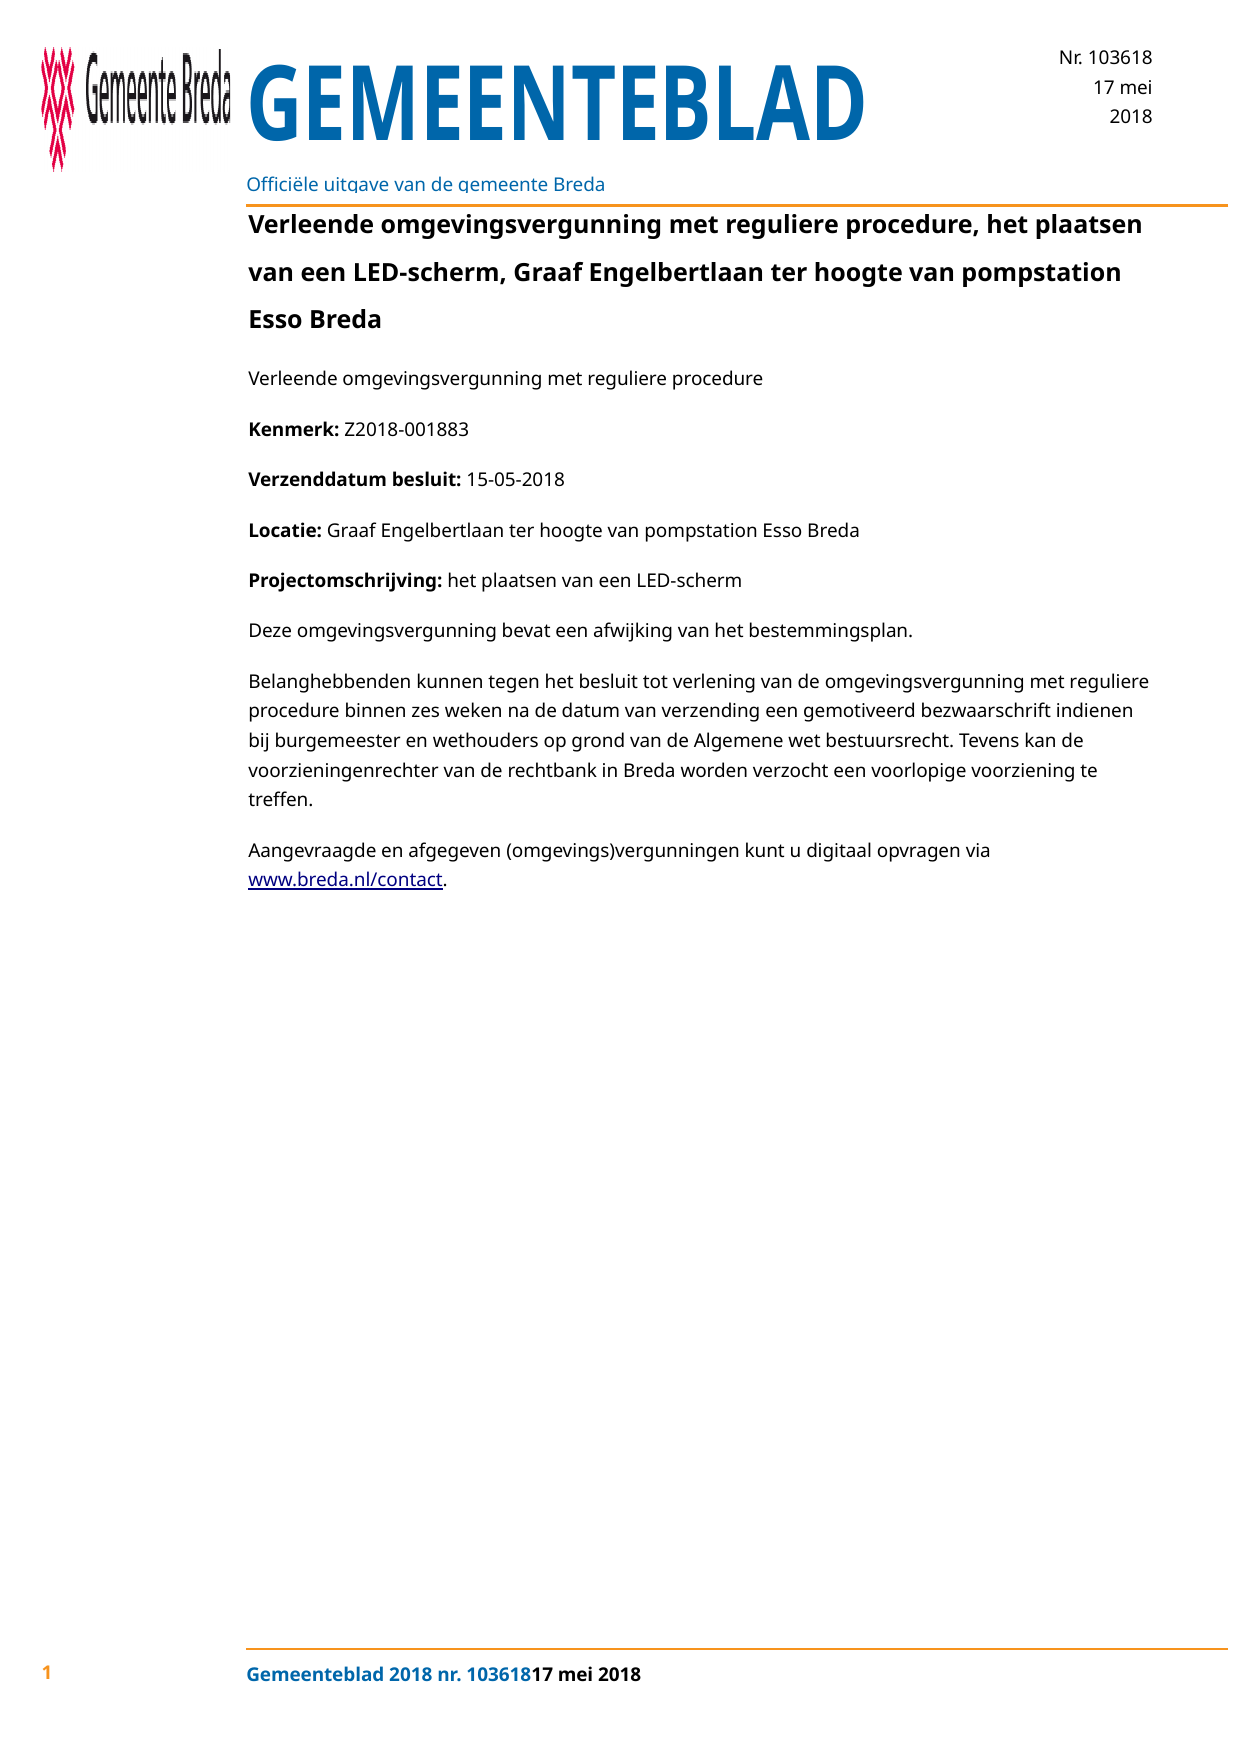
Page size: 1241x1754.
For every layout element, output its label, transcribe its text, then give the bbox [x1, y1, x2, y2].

text Projectomschrijving: het plaatsen van een LED-scherm [248, 567, 1152, 593]
picture [41, 47, 231, 172]
text Aangevraagde en afgegeven (omgevings)vergunningen kunt u digitaal opvragen via www.breda.nl/contact. [248, 837, 1152, 892]
text Deze omgevingsvergunning bevat een afwijking van het bestemmingsplan. [248, 618, 1152, 643]
text Kenmerk: Z2018-001883 [248, 416, 1152, 442]
text Verleende omgevingsvergunning met reguliere procedure, het plaatsen van een LED-scherm, Graaf Engelbertlaan ter hoogte van pompstation Esso Breda [248, 207, 1152, 336]
text Verleende omgevingsvergunning met reguliere procedure [248, 366, 1152, 391]
text Belanghebbenden kunnen tegen het besluit tot verlening van de omgevingsvergunning met reguliere procedure binnen zes weken na de datum van verzending een gemotiveerd bezwaarschrift indienen bij burgemeester en wethouders op grond van de Algemene wet bestuursrecht. Tevens kan de voorzieningenrechter van de rechtbank in Breda worden verzocht een voorlopige voorziening te treffen. [248, 668, 1152, 812]
text Locatie: Graaf Engelbertlaan ter hoogte van pompstation Esso Breda [248, 517, 1152, 542]
text Verzenddatum besluit: 15-05-2018 [248, 466, 1152, 492]
